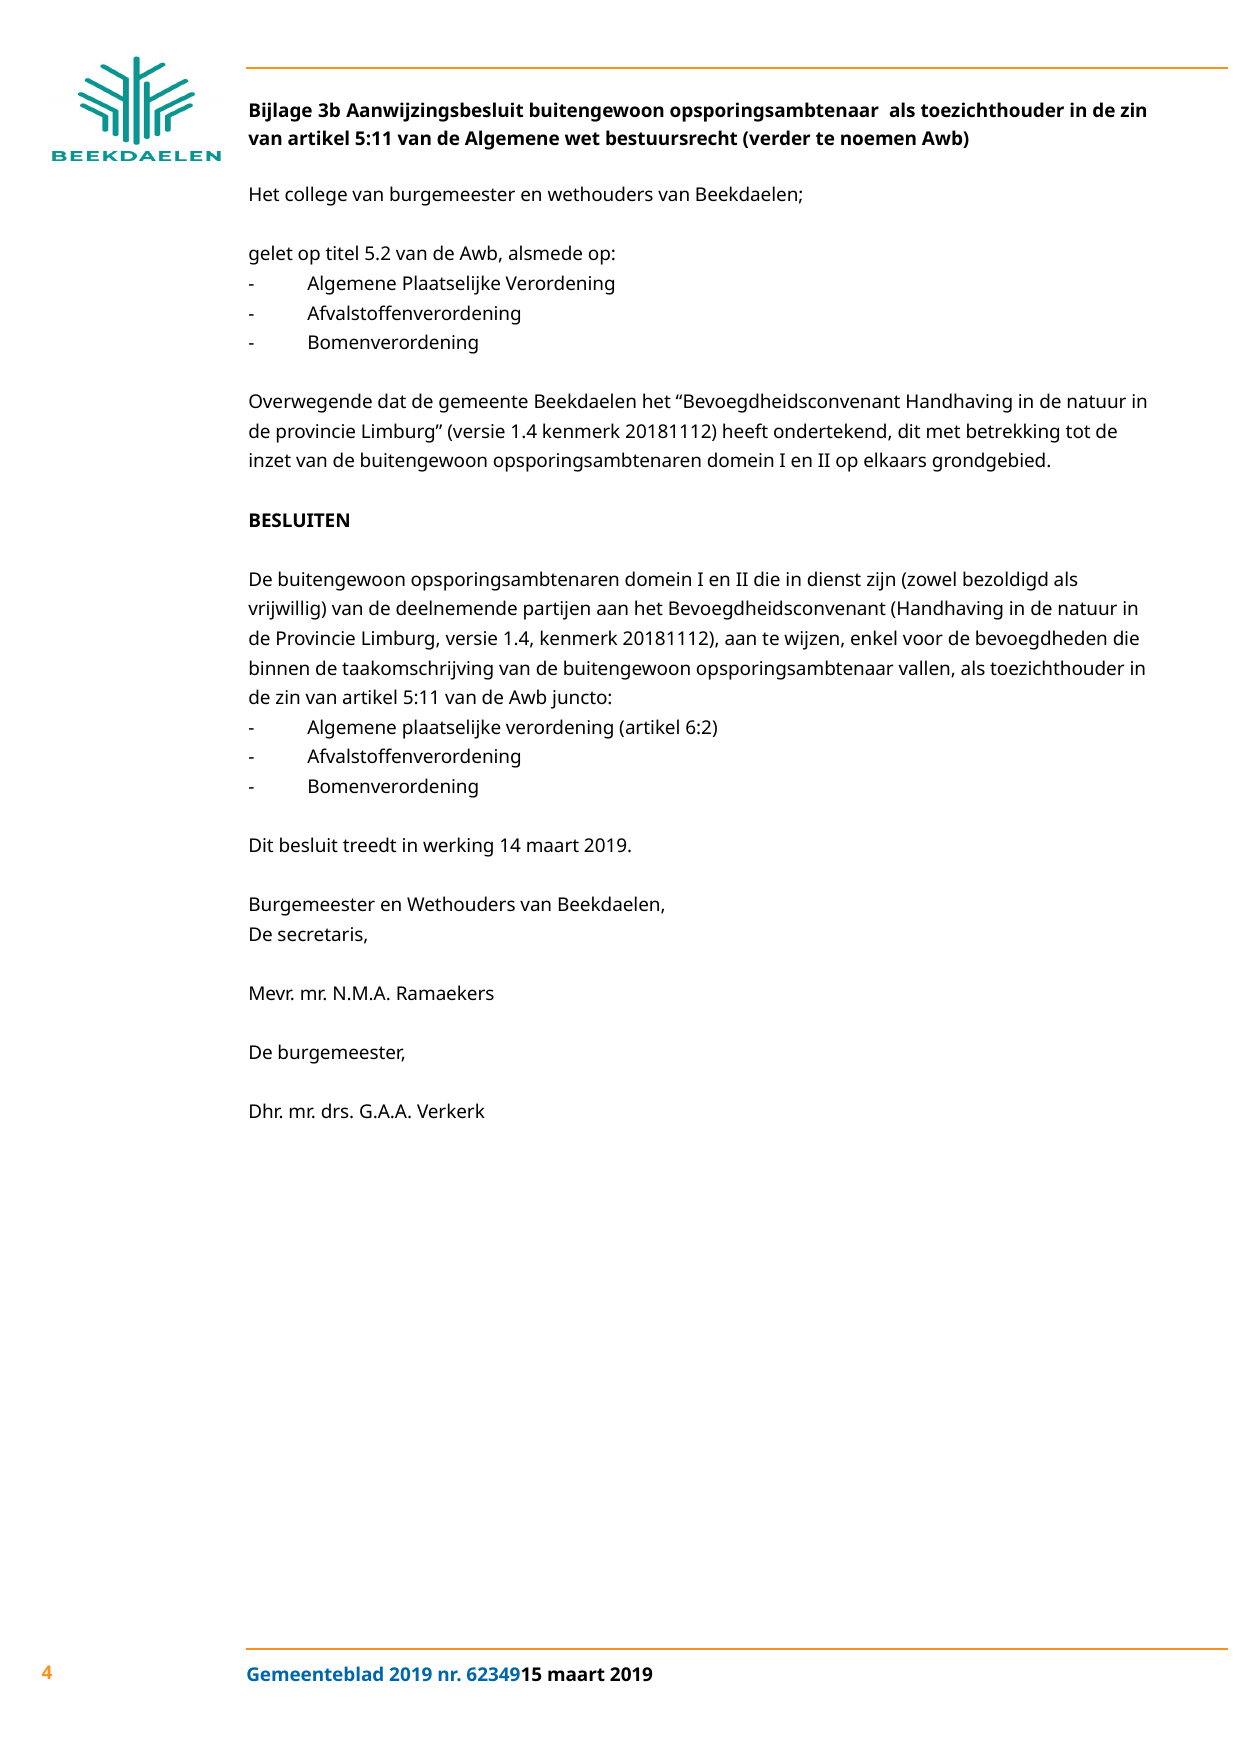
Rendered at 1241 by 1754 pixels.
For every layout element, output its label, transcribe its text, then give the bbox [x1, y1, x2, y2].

list Algemene Plaatselijke Verordening [248, 270, 1152, 296]
text Overwegende dat de gemeente Beekdaelen het “Bevoegdheidsconvenant Handhaving in de natuur in de provincie Limburg” (versie 1.4 kenmerk 20181112) heeft ondertekend, dit met betrekking tot de inzet van de buitengewoon opsporingsambtenaren domein I en II op elkaars grondgebied. [248, 388, 1152, 473]
text De buitengewoon opsporingsambtenaren domein I en II die in dienst zijn (zowel bezoldigd als vrijwillig) van de deelnemende partijen aan het Bevoegdheidsconvenant (Handhaving in de natuur in de Provincie Limburg, versie 1.4, kenmerk 20181112), aan te wijzen, enkel voor de bevoegdheden die binnen de taakomschrijving van de buitengewoon opsporingsambtenaar vallen, als toezichthouder in de zin van artikel 5:11 van de Awb juncto: [248, 566, 1152, 710]
text Mevr. mr. N.M.A. Ramaekers [248, 980, 1152, 1006]
list Afvalstoffenverordening [248, 300, 1152, 325]
list Afvalstoffenverordening [248, 743, 1152, 769]
text De burgemeester, [248, 1039, 1152, 1065]
list Bomenverordening [248, 773, 1152, 799]
text Burgemeester en Wethouders van Beekdaelen, [248, 891, 1152, 917]
list Algemene plaatselijke verordening (artikel 6:2) [248, 714, 1152, 739]
text Het college van burgemeester en wethouders van Beekdaelen; [248, 181, 1152, 207]
text Dhr. mr. drs. G.A.A. Verkerk [248, 1098, 1152, 1124]
text De secretaris, [248, 921, 1152, 947]
text Dit besluit treedt in werking 14 maart 2019. [248, 832, 1152, 858]
text Bijlage 3b Aanwijzingsbesluit buitengewoon opsporingsambtenaar als toezichthouder in de zin van artikel 5:11 van de Algemene wet bestuursrecht (verder te noemen Awb) [248, 95, 1152, 152]
text BESLUITEN [248, 507, 1152, 532]
picture [41, 47, 231, 172]
text gelet op titel 5.2 van de Awb, alsmede op: [248, 241, 1152, 266]
list Bomenverordening [248, 329, 1152, 355]
